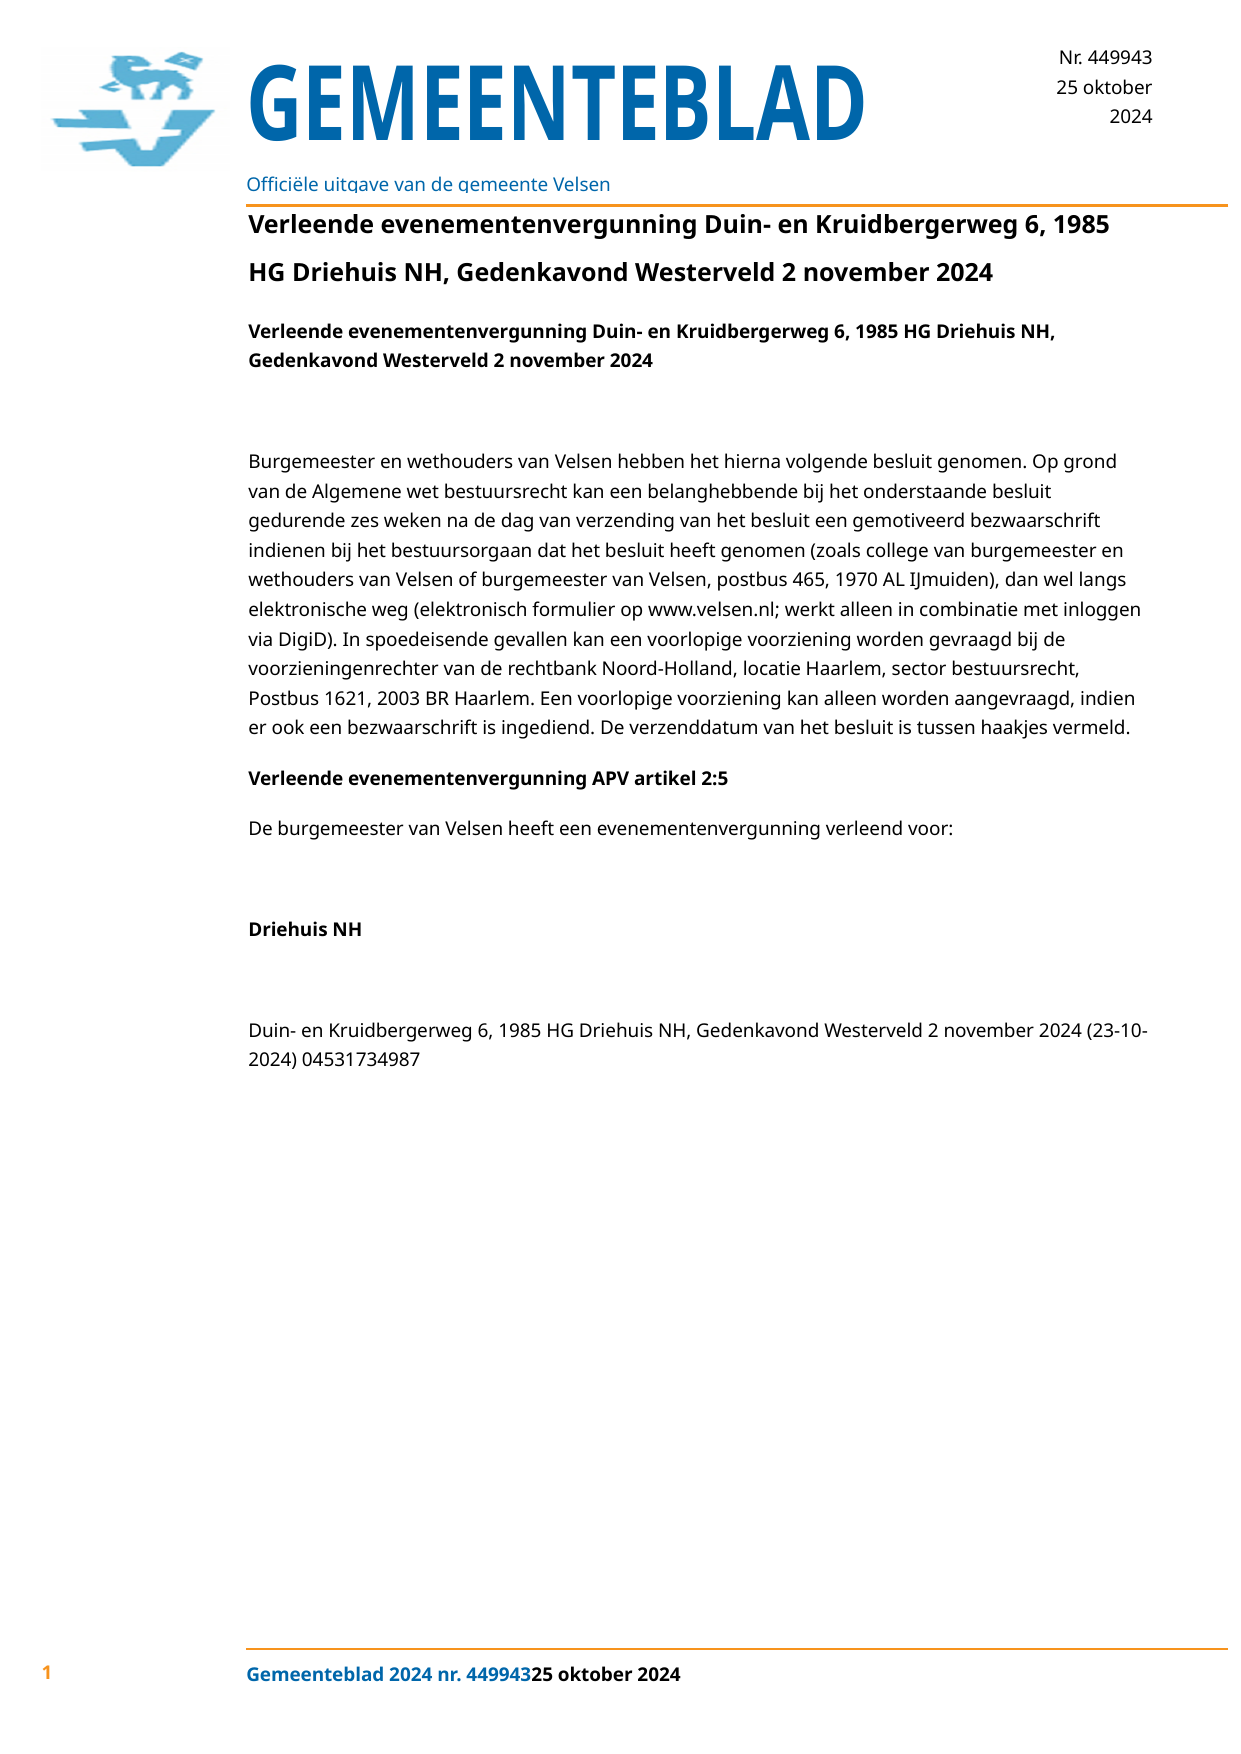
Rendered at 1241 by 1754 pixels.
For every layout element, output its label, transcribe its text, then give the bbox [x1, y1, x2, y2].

text Driehuis NH [248, 916, 1152, 942]
picture [41, 47, 231, 172]
text Burgemeester en wethouders van Velsen hebben het hierna volgende besluit genomen. Op grond van de Algemene wet bestuursrecht kan een belanghebbende bij het onderstaande besluit gedurende zes weken na de dag van verzending van het besluit een gemotiveerd bezwaarschrift indienen bij het bestuursorgaan dat het besluit heeft genomen (zoals college van burgemeester en wethouders van Velsen of burgemeester van Velsen, postbus 465, 1970 AL IJmuiden), dan wel langs elektronische weg (elektronisch formulier op www.velsen.nl; werkt alleen in combinatie met inloggen via DigiD). In spoedeisende gevallen kan een voorlopige voorziening worden gevraagd bij de voorzieningenrechter van de rechtbank Noord-Holland, locatie Haarlem, sector bestuursrecht, Postbus 1621, 2003 BR Haarlem. Een voorlopige voorziening kan alleen worden aangevraagd, indien er ook een bezwaarschrift is ingediend. De verzenddatum van het besluit is tussen haakjes vermeld. [248, 448, 1152, 740]
text Duin- en Kruidbergerweg 6, 1985 HG Driehuis NH, Gedenkavond Westerveld 2 november 2024 (23-10-2024) 04531734987 [248, 1017, 1152, 1072]
text De burgemeester van Velsen heeft een evenementenvergunning verleend voor: [248, 815, 1152, 841]
text Verleende evenementenvergunning Duin- en Kruidbergerweg 6, 1985 HG Driehuis NH, Gedenkavond Westerveld 2 november 2024 [248, 318, 1152, 373]
text Verleende evenementenvergunning Duin- en Kruidbergerweg 6, 1985 HG Driehuis NH, Gedenkavond Westerveld 2 november 2024 [248, 207, 1152, 288]
text Verleende evenementenvergunning APV artikel 2:5 [248, 765, 1152, 791]
